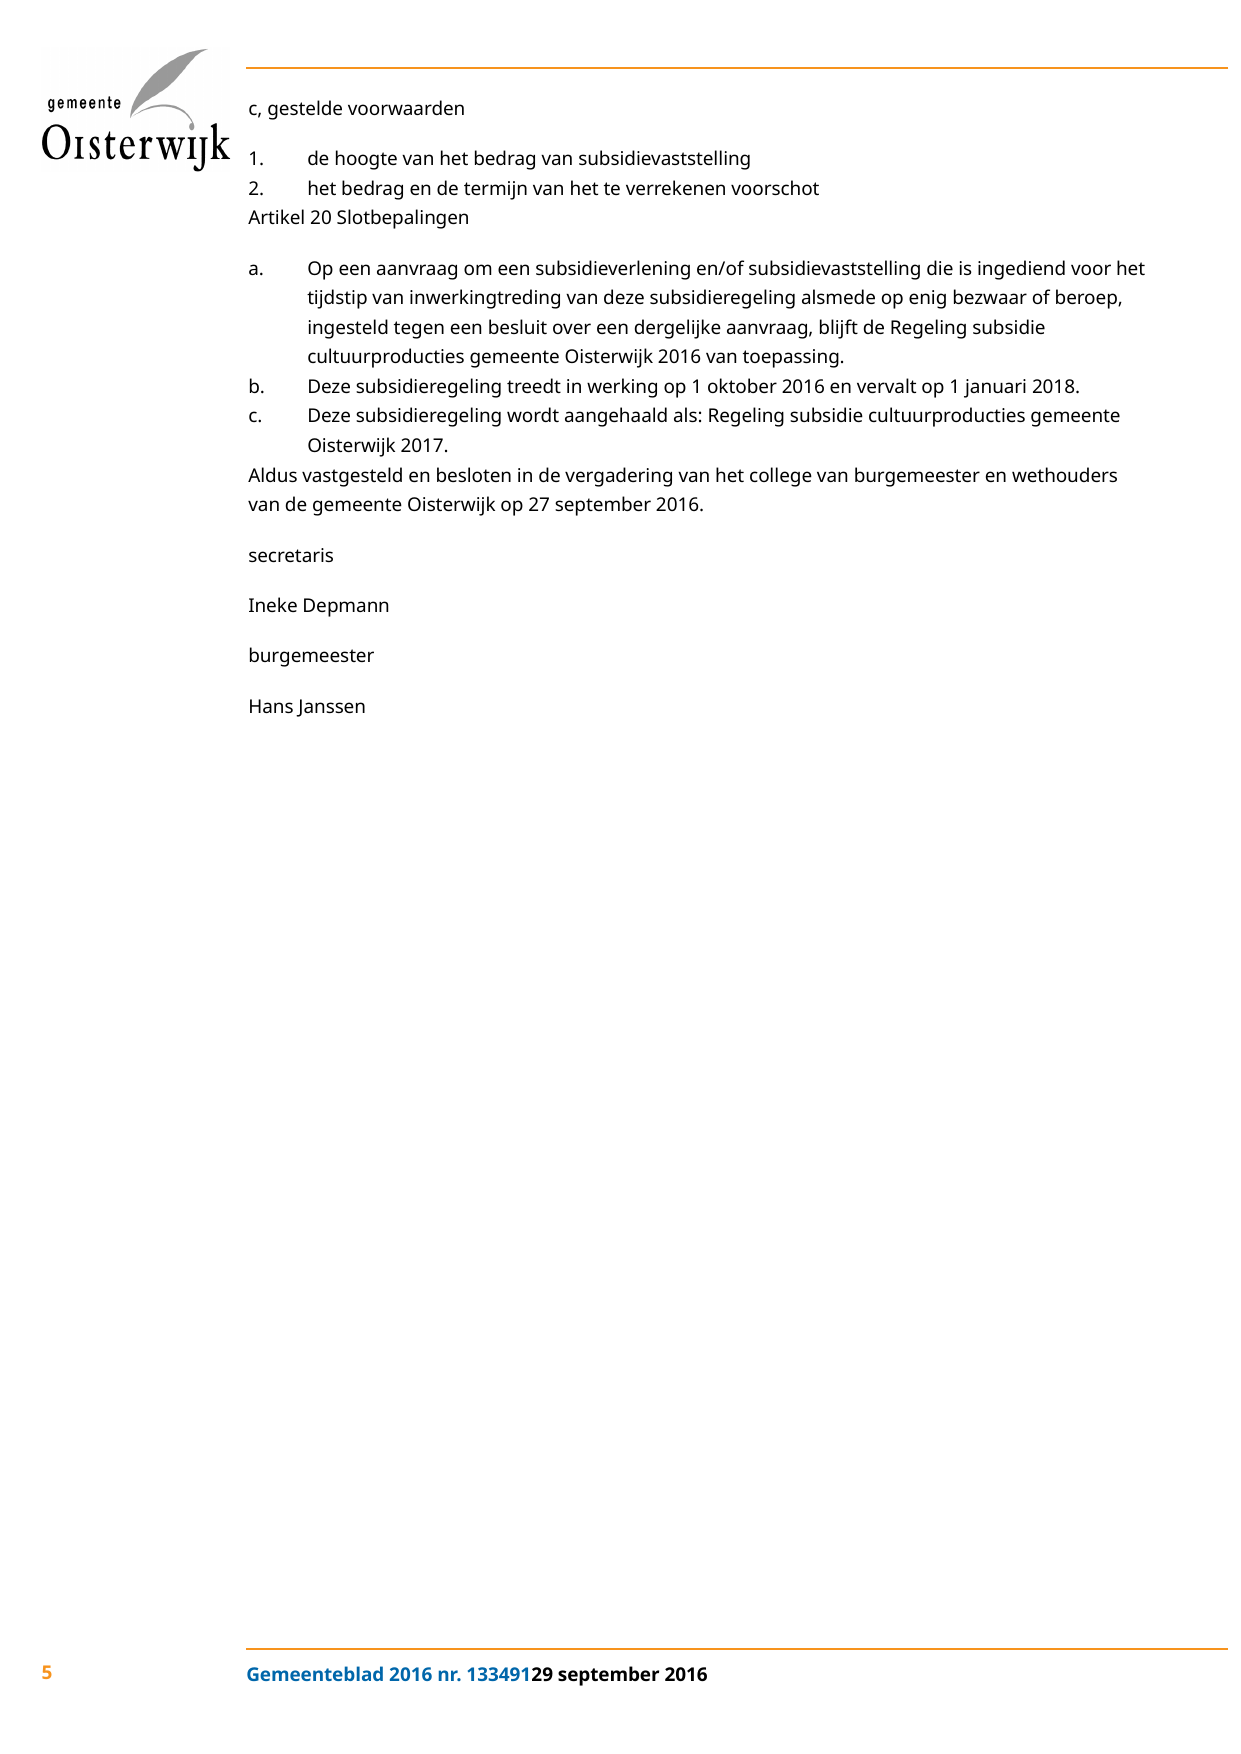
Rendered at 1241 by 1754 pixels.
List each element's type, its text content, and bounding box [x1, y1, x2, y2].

list de hoogte van het bedrag van subsidievaststelling [248, 145, 1152, 171]
list Op een aanvraag om een subsidieverlening en/of subsidievaststelling die is ingediend voor het tijdstip van inwerkingtreding van deze subsidieregeling alsmede op enig bezwaar of beroep, ingesteld tegen een besluit over een dergelijke aanvraag, blijft de Regeling subsidie cultuurproducties gemeente Oisterwijk 2016 van toepassing. [248, 255, 1152, 369]
text Artikel 20 Slotbepalingen [248, 204, 1152, 230]
text Ineke Depmann [248, 592, 1152, 618]
list Deze subsidieregeling treedt in werking op 1 oktober 2016 en vervalt op 1 januari 2018. [248, 373, 1152, 399]
picture [41, 47, 231, 172]
text Hans Janssen [248, 693, 1152, 719]
text c, gestelde voorwaarden [248, 95, 1152, 121]
text Aldus vastgesteld en besloten in de vergadering van het college van burgemeester en wethouders van de gemeente Oisterwijk op 27 september 2016. [248, 462, 1152, 517]
list het bedrag en de termijn van het te verrekenen voorschot [248, 175, 1152, 201]
list Deze subsidieregeling wordt aangehaald als: Regeling subsidie cultuurproducties gemeente Oisterwijk 2017. [248, 403, 1152, 458]
text burgemeester [248, 643, 1152, 668]
text secretaris [248, 542, 1152, 568]
